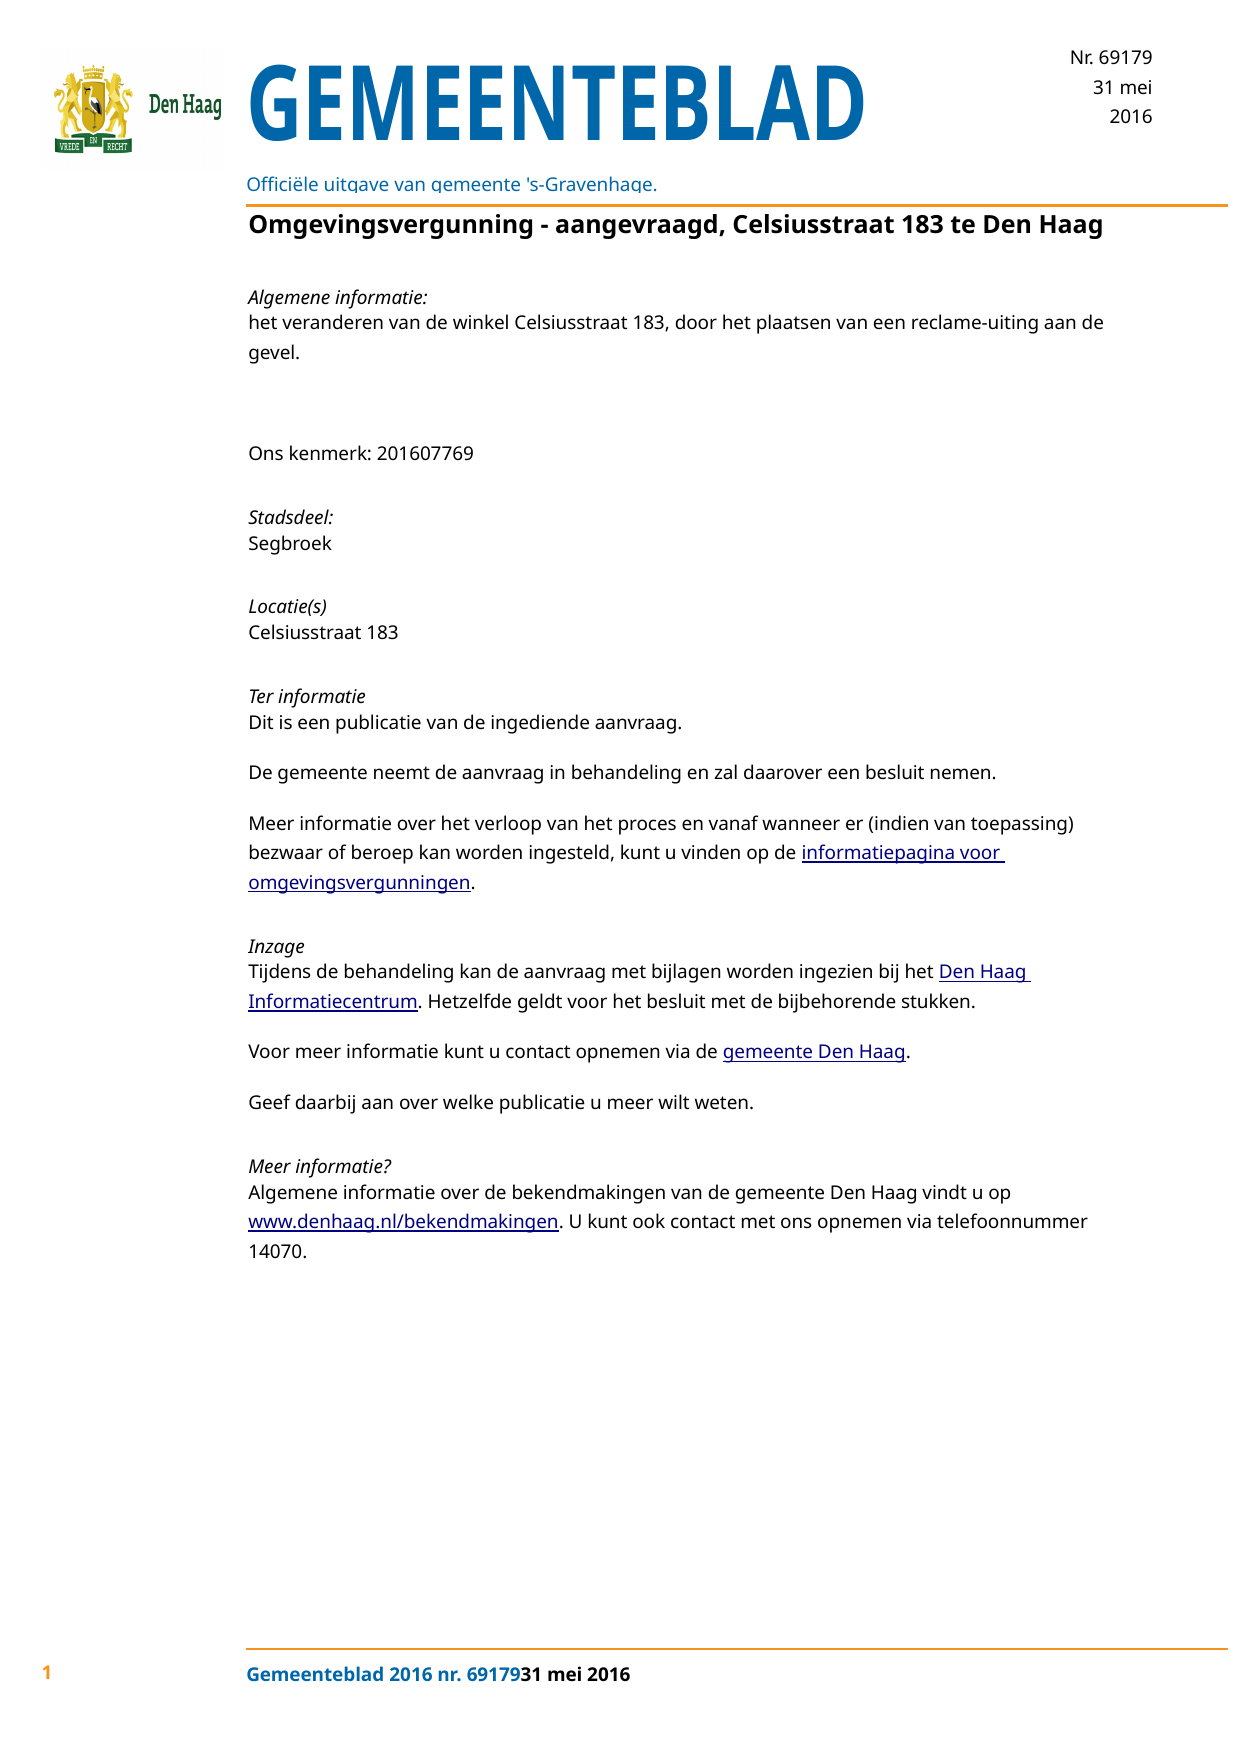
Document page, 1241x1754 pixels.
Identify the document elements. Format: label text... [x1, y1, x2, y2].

text Segbroek [248, 530, 1152, 555]
text Meer informatie over het verloop van het proces en vanaf wanneer er (indien van toepassing) bezwaar of beroep kan worden ingesteld, kunt u vinden op de informatiepagina voor omgevingsvergunningen. [248, 810, 1152, 895]
text Algemene informatie: [248, 284, 1152, 309]
text Stadsdeel: [248, 504, 1152, 530]
text Celsiusstraat 183 [248, 619, 1152, 645]
picture [41, 47, 231, 172]
text het veranderen van de winkel Celsiusstraat 183, door het plaatsen van een reclame-uiting aan de gevel. [248, 309, 1152, 365]
text De gemeente neemt de aanvraag in behandeling en zal daarover een besluit nemen. [248, 759, 1152, 785]
text Ons kenmerk: 201607769 [248, 440, 1152, 466]
text Inzage [248, 933, 1152, 959]
text Ter informatie [248, 683, 1152, 709]
text Algemene informatie over de bekendmakingen van de gemeente Den Haag vindt u op www.denhaag.nl/bekendmakingen. U kunt ook contact met ons opnemen via telefoonnummer 14070. [248, 1179, 1152, 1264]
text Meer informatie? [248, 1153, 1152, 1179]
text Voor meer informatie kunt u contact opnemen via de gemeente Den Haag. [248, 1039, 1152, 1064]
text Omgevingsvergunning - aangevraagd, Celsiusstraat 183 te Den Haag [248, 207, 1152, 241]
text Tijdens de behandeling kan de aanvraag met bijlagen worden ingezien bij het Den Haag Informatiecentrum. Hetzelfde geldt voor het besluit met de bijbehorende stukken. [248, 959, 1152, 1014]
text Dit is een publicatie van de ingediende aanvraag. [248, 709, 1152, 735]
text Geef daarbij aan over welke publicatie u meer wilt weten. [248, 1089, 1152, 1115]
text Locatie(s) [248, 594, 1152, 619]
